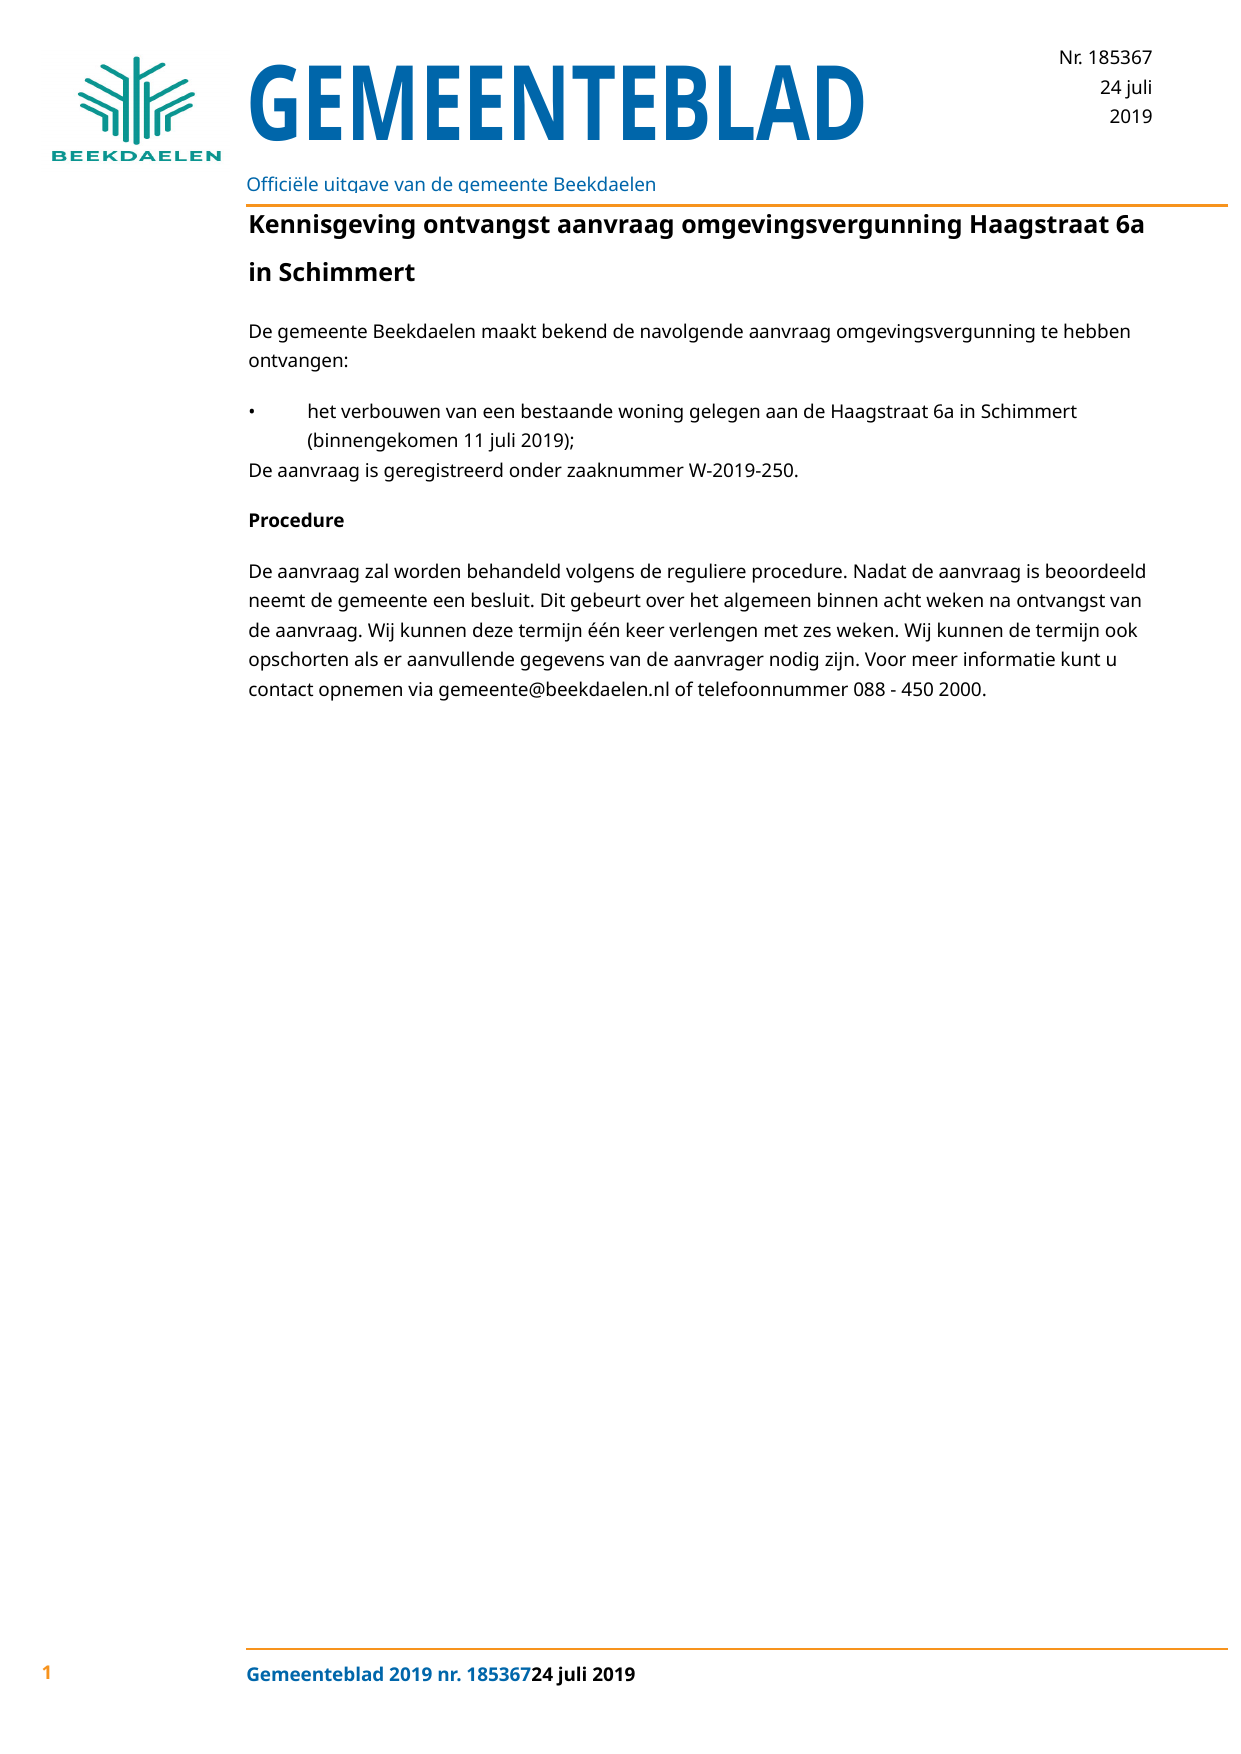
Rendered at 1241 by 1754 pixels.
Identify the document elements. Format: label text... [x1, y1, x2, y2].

text De aanvraag zal worden behandeld volgens de reguliere procedure. Nadat de aanvraag is beoordeeld neemt de gemeente een besluit. Dit gebeurt over het algemeen binnen acht weken na ontvangst van de aanvraag. Wij kunnen deze termijn één keer verlengen met zes weken. Wij kunnen de termijn ook opschorten als er aanvullende gegevens van de aanvrager nodig zijn. Voor meer informatie kunt u contact opnemen via gemeente@beekdaelen.nl of telefoonnummer 088 - 450 2000. [248, 558, 1152, 702]
picture [41, 47, 231, 172]
text De gemeente Beekdaelen maakt bekend de navolgende aanvraag omgevingsvergunning te hebben ontvangen: [248, 318, 1152, 373]
text Kennisgeving ontvangst aanvraag omgevingsvergunning Haagstraat 6a in Schimmert [248, 207, 1152, 288]
list het verbouwen van een bestaande woning gelegen aan de Haagstraat 6a in Schimmert (binnengekomen 11 juli 2019); [248, 398, 1152, 453]
text De aanvraag is geregistreerd onder zaaknummer W-2019-250. [248, 457, 1152, 483]
text Procedure [248, 507, 1152, 533]
